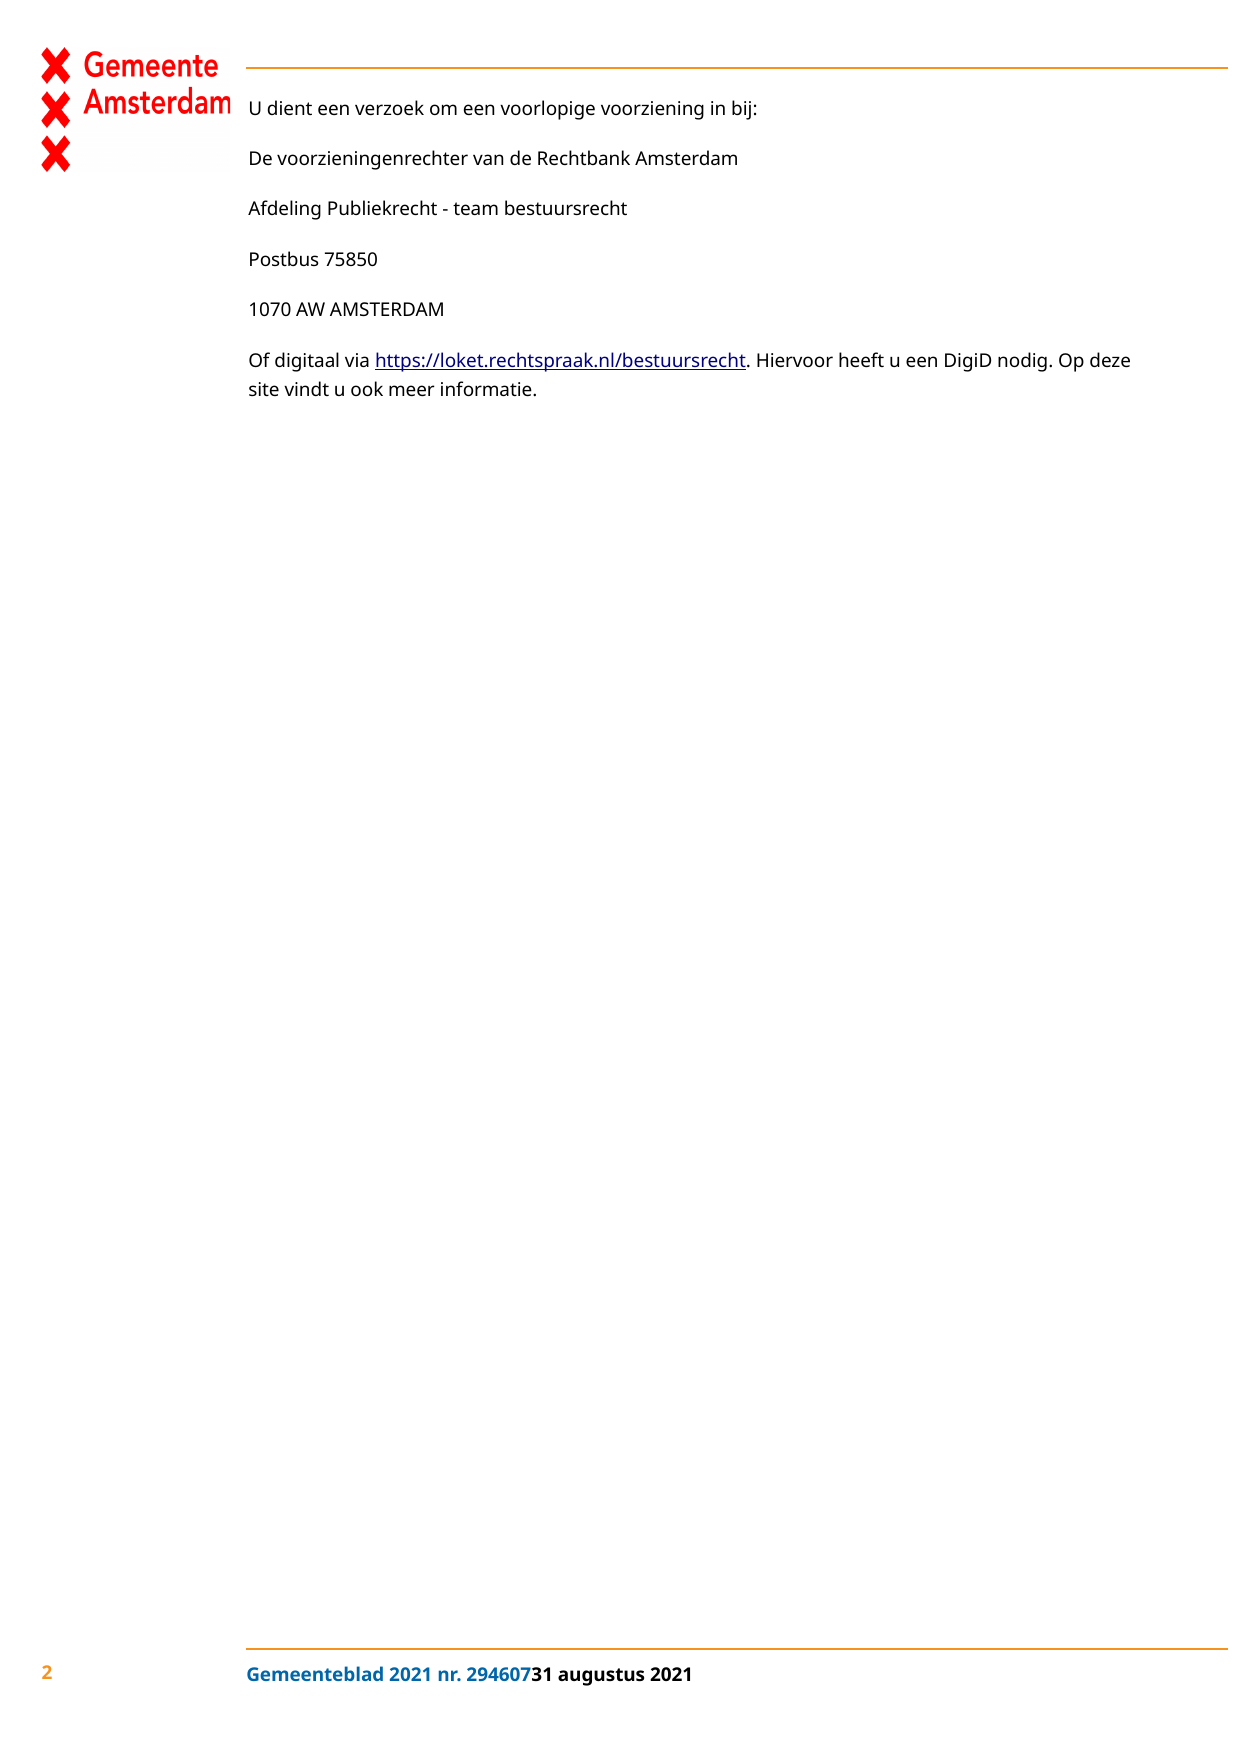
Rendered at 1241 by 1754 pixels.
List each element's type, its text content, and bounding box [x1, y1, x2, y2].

text 1070 AW AMSTERDAM [248, 296, 1152, 322]
picture [41, 47, 231, 172]
text U dient een verzoek om een voorlopige voorziening in bij: [248, 95, 1152, 121]
text Postbus 75850 [248, 246, 1152, 272]
text De voorzieningenrechter van de Rechtbank Amsterdam [248, 145, 1152, 171]
text Of digitaal via https://loket.rechtspraak.nl/bestuursrecht. Hiervoor heeft u een DigiD nodig. Op deze site vindt u ook meer informatie. [248, 347, 1152, 402]
text Afdeling Publiekrecht - team bestuursrecht [248, 196, 1152, 221]
